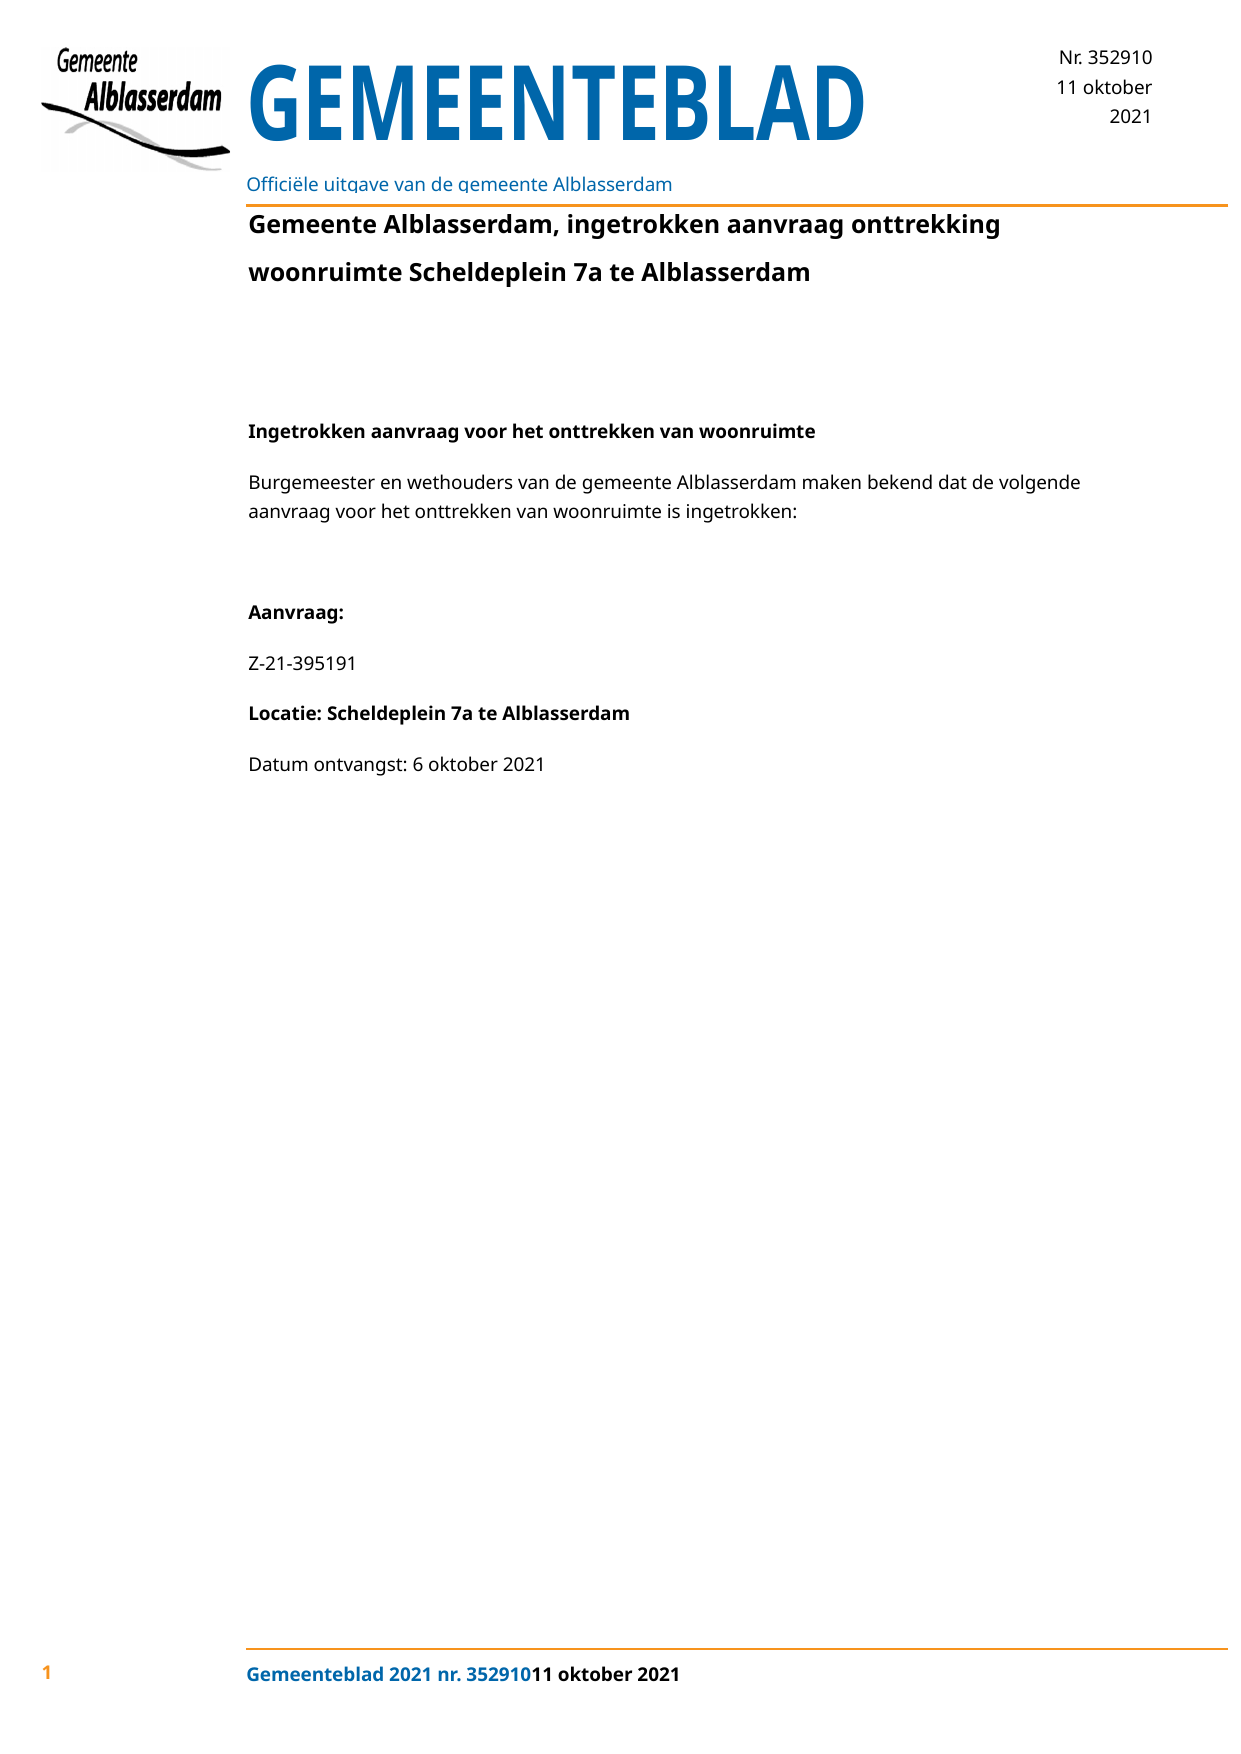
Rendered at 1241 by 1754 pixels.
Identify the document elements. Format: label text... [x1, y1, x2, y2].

text Z-21-395191 [248, 650, 1152, 676]
text Locatie: Scheldeplein 7a te Alblasserdam [248, 700, 1152, 726]
text Gemeente Alblasserdam, ingetrokken aanvraag onttrekking woonruimte Scheldeplein 7a te Alblasserdam [248, 207, 1152, 288]
text Aanvraag: [248, 599, 1152, 625]
text Ingetrokken aanvraag voor het onttrekken van woonruimte [248, 419, 1152, 444]
picture [41, 47, 231, 172]
text Burgemeester en wethouders van de gemeente Alblasserdam maken bekend dat de volgende aanvraag voor het onttrekken van woonruimte is ingetrokken: [248, 469, 1152, 524]
text Datum ontvangst: 6 oktober 2021 [248, 751, 1152, 777]
